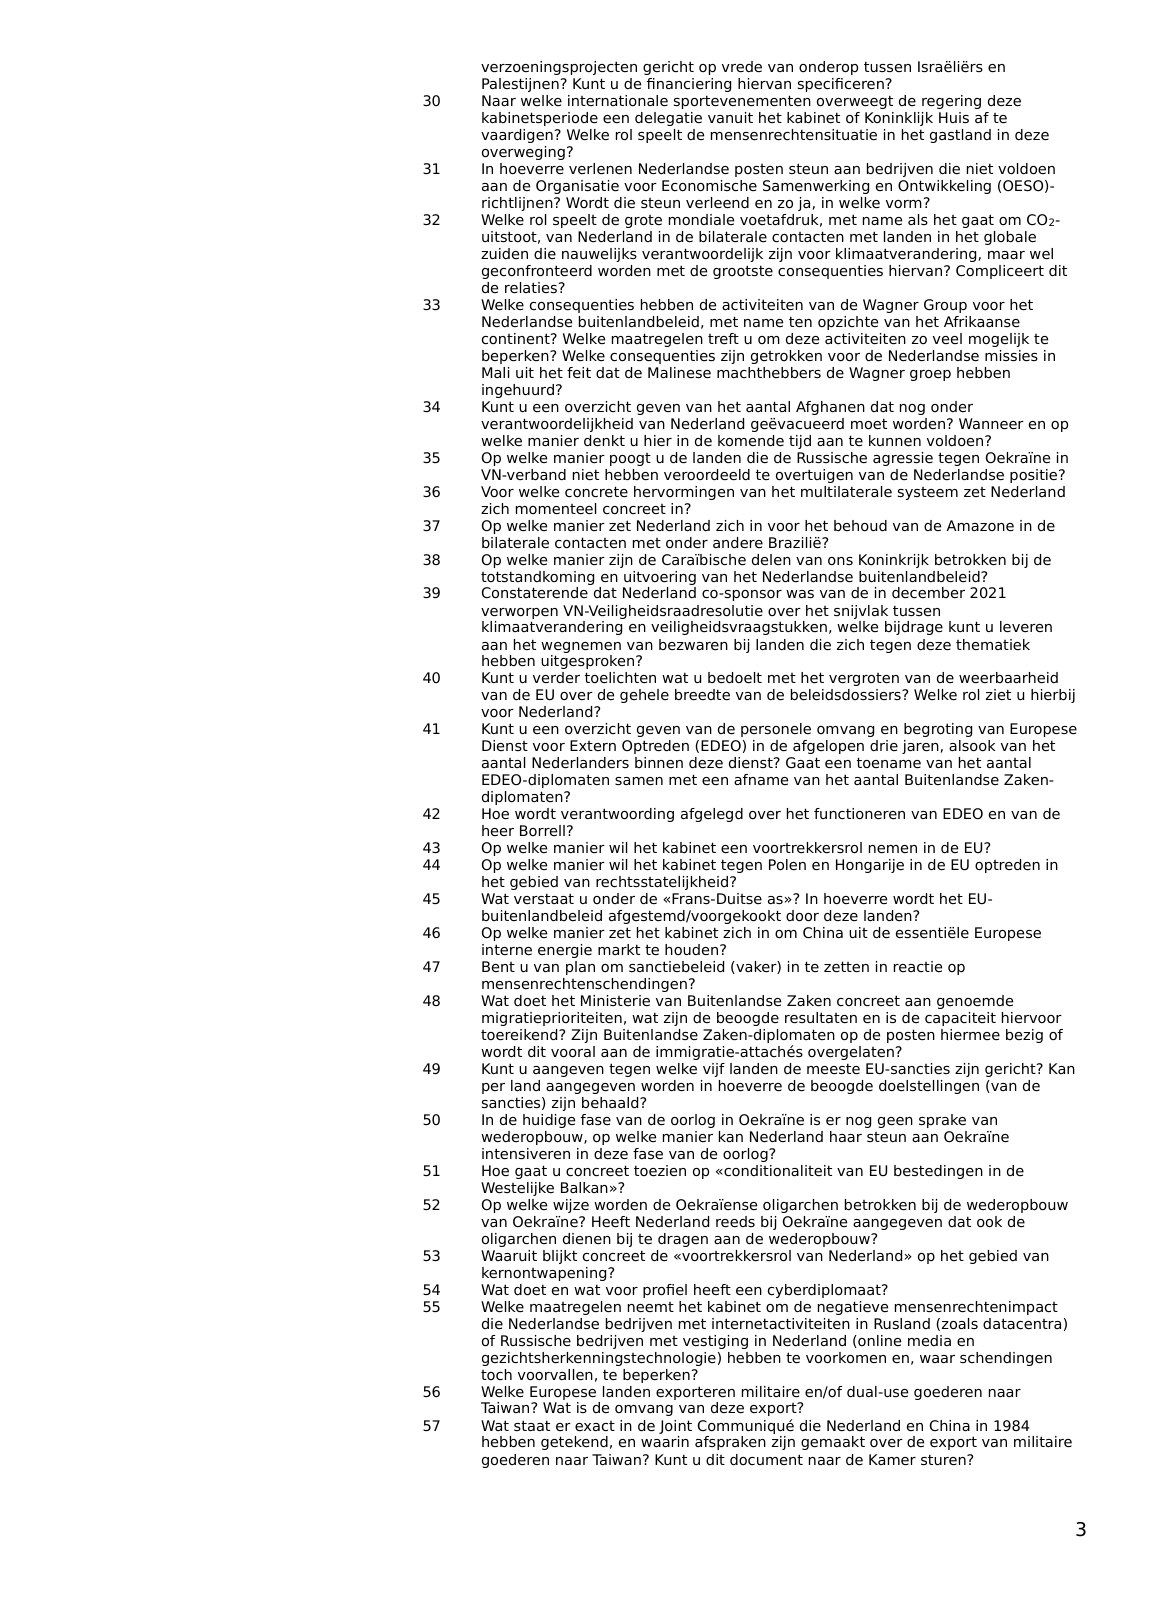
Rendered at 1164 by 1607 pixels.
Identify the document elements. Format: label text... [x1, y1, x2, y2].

table_cell Kunt u een overzicht geven van het aantal Afghanen dat nog onder verantwoordelijkheid van Nederland geëvacueerd moet worden? Wanneer en op welke manier denkt u hier in de komende tijd aan te kunnen voldoen? [475, 399, 1087, 449]
table_cell Op welke manier zijn de Caraïbische delen van ons Koninkrijk betrokken bij de totstandkoming en uitvoering van het Nederlandse buitenlandbeleid? [475, 551, 1087, 585]
table_cell Wat doet het Ministerie van Buitenlandse Zaken concreet aan genoemde migratieprioriteiten, wat zijn de beoogde resultaten en is de capaciteit hiervoor toereikend? Zijn Buitenlandse Zaken-diplomaten op de posten hiermee bezig of wordt dit vooral aan de immigratie-attachés overgelaten? [475, 993, 1087, 1061]
table_cell Wat doet en wat voor profiel heeft een cyberdiplomaat? [475, 1282, 1087, 1298]
table_cell 38 [422, 551, 475, 585]
table_cell 40 [422, 670, 475, 721]
table_cell 54 [422, 1282, 475, 1298]
table_cell Welke rol speelt de grote mondiale voetafdruk, met name als het gaat om CO2-uitstoot, van Nederland in de bilaterale contacten met landen in het globale zuiden die nauwelijks verantwoordelijk zijn voor klimaatverandering, maar wel geconfronteerd worden met de grootste consequenties hiervan? Compliceert dit de relaties? [475, 212, 1087, 297]
table_cell Op welke manier wil het kabinet een voortrekkersrol nemen in de EU? [475, 840, 1087, 857]
table_cell Voor welke concrete hervormingen van het multilaterale systeem zet Nederland zich momenteel concreet in? [475, 484, 1087, 517]
table_cell 49 [422, 1061, 475, 1112]
table_cell Kunt u een overzicht geven van de personele omvang en begroting van Europese Dienst voor Extern Optreden (EDEO) in de afgelopen drie jaren, alsook van het aantal Nederlanders binnen deze dienst? Gaat een toename van het aantal EDEO-diplomaten samen met een afname van het aantal Buitenlandse Zaken-diplomaten? [475, 721, 1087, 806]
table_cell Constaterende dat Nederland co-sponsor was van de in december 2021 verworpen VN-Veiligheidsraadresolutie over het snijvlak tussen klimaatverandering en veiligheidsvraagstukken, welke bijdrage kunt u leveren aan het wegnemen van bezwaren bij landen die zich tegen deze thematiek hebben uitgesproken? [475, 585, 1087, 670]
table_cell 46 [422, 925, 475, 959]
table_cell 33 [422, 297, 475, 399]
table_cell Naar welke internationale sportevenementen overweegt de regering deze kabinetsperiode een delegatie vanuit het kabinet of Koninklijk Huis af te vaardigen? Welke rol speelt de mensenrechtensituatie in het gastland in deze overweging? [475, 93, 1087, 161]
table_cell Kunt u aangeven tegen welke vijf landen de meeste EU-sancties zijn gericht? Kan per land aangegeven worden in hoeverre de beoogde doelstellingen (van de sancties) zijn behaald? [475, 1061, 1087, 1112]
table_cell 42 [422, 806, 475, 840]
table_cell [422, 59, 475, 93]
table_cell Waaruit blijkt concreet de «voortrekkersrol van Nederland» op het gebied van kernontwapening? [475, 1248, 1087, 1282]
table_cell Bent u van plan om sanctiebeleid (vaker) in te zetten in reactie op mensenrechtenschendingen? [475, 959, 1087, 993]
table_cell 47 [422, 959, 475, 993]
table_cell 36 [422, 484, 475, 517]
table_cell In de huidige fase van de oorlog in Oekraïne is er nog geen sprake van wederopbouw, op welke manier kan Nederland haar steun aan Oekraïne intensiveren in deze fase van de oorlog? [475, 1112, 1087, 1163]
table_cell Wat verstaat u onder de «Frans-Duitse as»? In hoeverre wordt het EU-buitenlandbeleid afgestemd/voorgekookt door deze landen? [475, 891, 1087, 925]
table_cell Welke Europese landen exporteren militaire en/of dual-use goederen naar Taiwan? Wat is de omvang van deze export? [475, 1384, 1087, 1417]
table_cell Op welke manier poogt u de landen die de Russische agressie tegen Oekraïne in VN-verband niet hebben veroordeeld te overtuigen van de Nederlandse positie? [475, 450, 1087, 483]
table_cell 57 [422, 1418, 475, 1468]
table_cell 50 [422, 1112, 475, 1163]
table_cell 55 [422, 1299, 475, 1383]
table_cell Hoe wordt verantwoording afgelegd over het functioneren van EDEO en van de heer Borrell? [475, 806, 1087, 840]
table_cell Op welke manier wil het kabinet tegen Polen en Hongarije in de EU optreden in het gebied van rechtsstatelijkheid? [475, 857, 1087, 891]
table_cell 53 [422, 1248, 475, 1282]
table_cell 51 [422, 1163, 475, 1197]
table_cell 41 [422, 721, 475, 806]
table_cell 37 [422, 518, 475, 551]
table_cell 56 [422, 1384, 475, 1417]
table_cell 34 [422, 399, 475, 449]
table_cell In hoeverre verlenen Nederlandse posten steun aan bedrijven die niet voldoen aan de Organisatie voor Economische Samenwerking en Ontwikkeling (OESO)-richtlijnen? Wordt die steun verleend en zo ja, in welke vorm? [475, 161, 1087, 212]
table_cell 39 [422, 585, 475, 670]
table_cell 52 [422, 1197, 475, 1248]
table_cell Op welke wijze worden de Oekraïense oligarchen betrokken bij de wederopbouw van Oekraïne? Heeft Nederland reeds bij Oekraïne aangegeven dat ook de oligarchen dienen bij te dragen aan de wederopbouw? [475, 1197, 1087, 1248]
table_cell Welke consequenties hebben de activiteiten van de Wagner Group voor het Nederlandse buitenlandbeleid, met name ten opzichte van het Afrikaanse continent? Welke maatregelen treft u om deze activiteiten zo veel mogelijk te beperken? Welke consequenties zijn getrokken voor de Nederlandse missies in Mali uit het feit dat de Malinese machthebbers de Wagner groep hebben ingehuurd? [475, 297, 1087, 399]
table_cell 30 [422, 93, 475, 161]
table_cell 31 [422, 161, 475, 212]
table_cell Welke maatregelen neemt het kabinet om de negatieve mensenrechtenimpact die Nederlandse bedrijven met internetactiviteiten in Rusland (zoals datacentra) of Russische bedrijven met vestiging in Nederland (online media en gezichtsherkenningstechnologie) hebben te voorkomen en, waar schendingen toch voorvallen, te beperken? [475, 1299, 1087, 1383]
table_cell 32 [422, 212, 475, 297]
table_cell Op welke manier zet het kabinet zich in om China uit de essentiële Europese interne energie markt te houden? [475, 925, 1087, 959]
table_cell Hoe gaat u concreet toezien op «conditionaliteit van EU bestedingen in de Westelijke Balkan»? [475, 1163, 1087, 1197]
table_cell 44 [422, 857, 475, 891]
table_cell Op welke manier zet Nederland zich in voor het behoud van de Amazone in de bilaterale contacten met onder andere Brazilië? [475, 518, 1087, 551]
table_cell 43 [422, 840, 475, 857]
table_cell 48 [422, 993, 475, 1061]
table_cell Kunt u verder toelichten wat u bedoelt met het vergroten van de weerbaarheid van de EU over de gehele breedte van de beleidsdossiers? Welke rol ziet u hierbij voor Nederland? [475, 670, 1087, 721]
table_cell 35 [422, 450, 475, 483]
table_cell Wat staat er exact in de Joint Communiqué die Nederland en China in 1984 hebben getekend, en waarin afspraken zijn gemaakt over de export van militaire goederen naar Taiwan? Kunt u dit document naar de Kamer sturen? [475, 1418, 1087, 1468]
table_cell verzoeningsprojecten gericht op vrede van onderop tussen Israëliërs en Palestijnen? Kunt u de financiering hiervan specificeren? [475, 59, 1087, 93]
table_cell 45 [422, 891, 475, 925]
